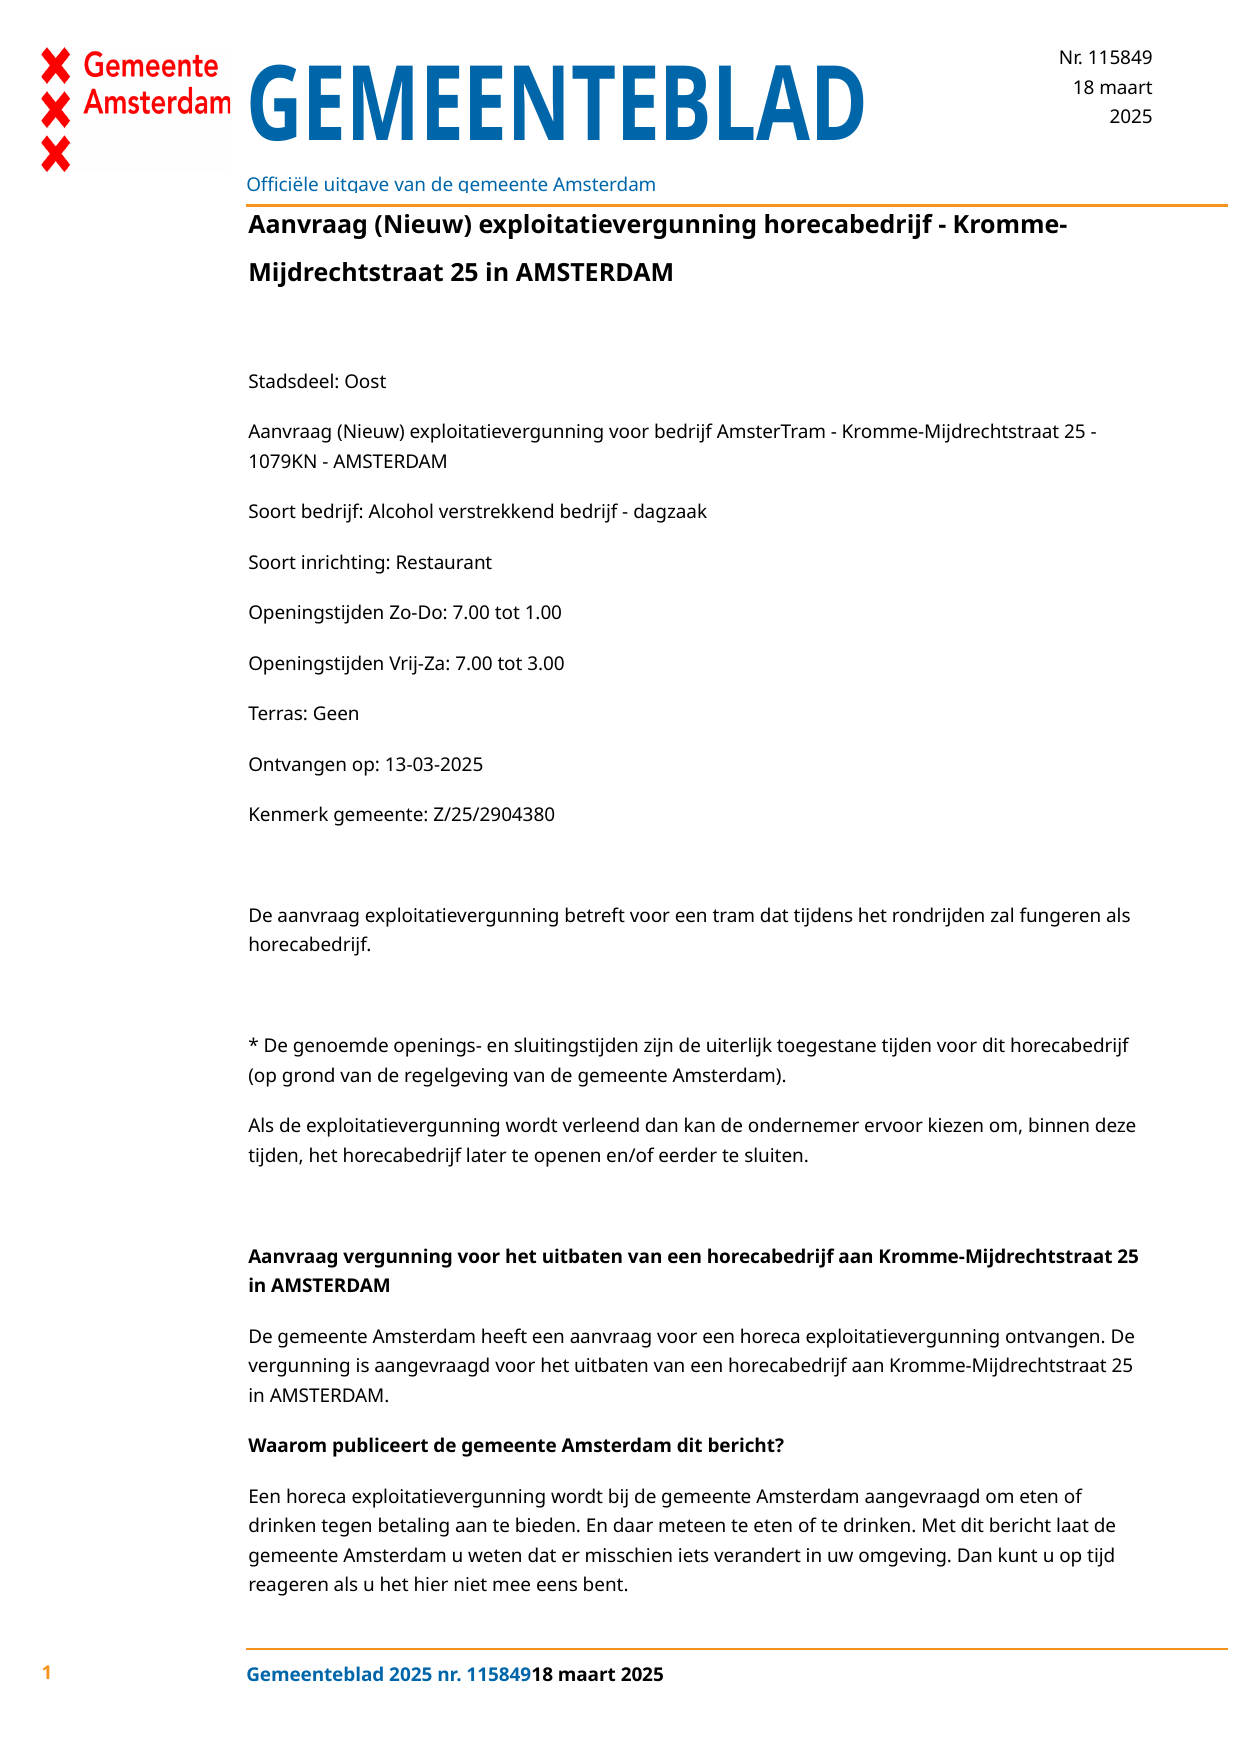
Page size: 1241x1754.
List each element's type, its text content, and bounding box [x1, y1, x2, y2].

text Soort inrichting: Restaurant [248, 549, 1152, 575]
text Ontvangen op: 13-03-2025 [248, 751, 1152, 777]
text Terras: Geen [248, 700, 1152, 726]
text Aanvraag vergunning voor het uitbaten van een horecabedrijf aan Kromme-Mijdrechtstraat 25 in AMSTERDAM [248, 1243, 1152, 1298]
text * De genoemde openings- en sluitingstijden zijn de uiterlijk toegestane tijden voor dit horecabedrijf (op grond van de regelgeving van de gemeente Amsterdam). [248, 1032, 1152, 1088]
text De gemeente Amsterdam heeft een aanvraag voor een horeca exploitatievergunning ontvangen. De vergunning is aangevraagd voor het uitbaten van een horecabedrijf aan Kromme-Mijdrechtstraat 25 in AMSTERDAM. [248, 1323, 1152, 1408]
text Openingstijden Zo-Do: 7.00 tot 1.00 [248, 599, 1152, 625]
text Een horeca exploitatievergunning wordt bij de gemeente Amsterdam aangevraagd om eten of drinken tegen betaling aan te bieden. En daar meteen te eten of te drinken. Met dit bericht laat de gemeente Amsterdam u weten dat er misschien iets verandert in uw omgeving. Dan kunt u op tijd reageren als u het hier niet mee eens bent. [248, 1483, 1152, 1597]
text Kenmerk gemeente: Z/25/2904380 [248, 801, 1152, 827]
text Openingstijden Vrij-Za: 7.00 tot 3.00 [248, 650, 1152, 676]
text Als de exploitatievergunning wordt verleend dan kan de ondernemer ervoor kiezen om, binnen deze tijden, het horecabedrijf later te openen en/of eerder te sluiten. [248, 1112, 1152, 1168]
text De aanvraag exploitatievergunning betreft voor een tram dat tijdens het rondrijden zal fungeren als horecabedrijf. [248, 902, 1152, 957]
text Waarom publiceert de gemeente Amsterdam dit bericht? [248, 1432, 1152, 1458]
text Aanvraag (Nieuw) exploitatievergunning voor bedrijf AmsterTram - Kromme-Mijdrechtstraat 25 - 1079KN - AMSTERDAM [248, 419, 1152, 474]
text Aanvraag (Nieuw) exploitatievergunning horecabedrijf - Kromme-Mijdrechtstraat 25 in AMSTERDAM [248, 207, 1152, 288]
picture [41, 47, 231, 172]
text Soort bedrijf: Alcohol verstrekkend bedrijf - dagzaak [248, 499, 1152, 524]
text Stadsdeel: Oost [248, 368, 1152, 394]
